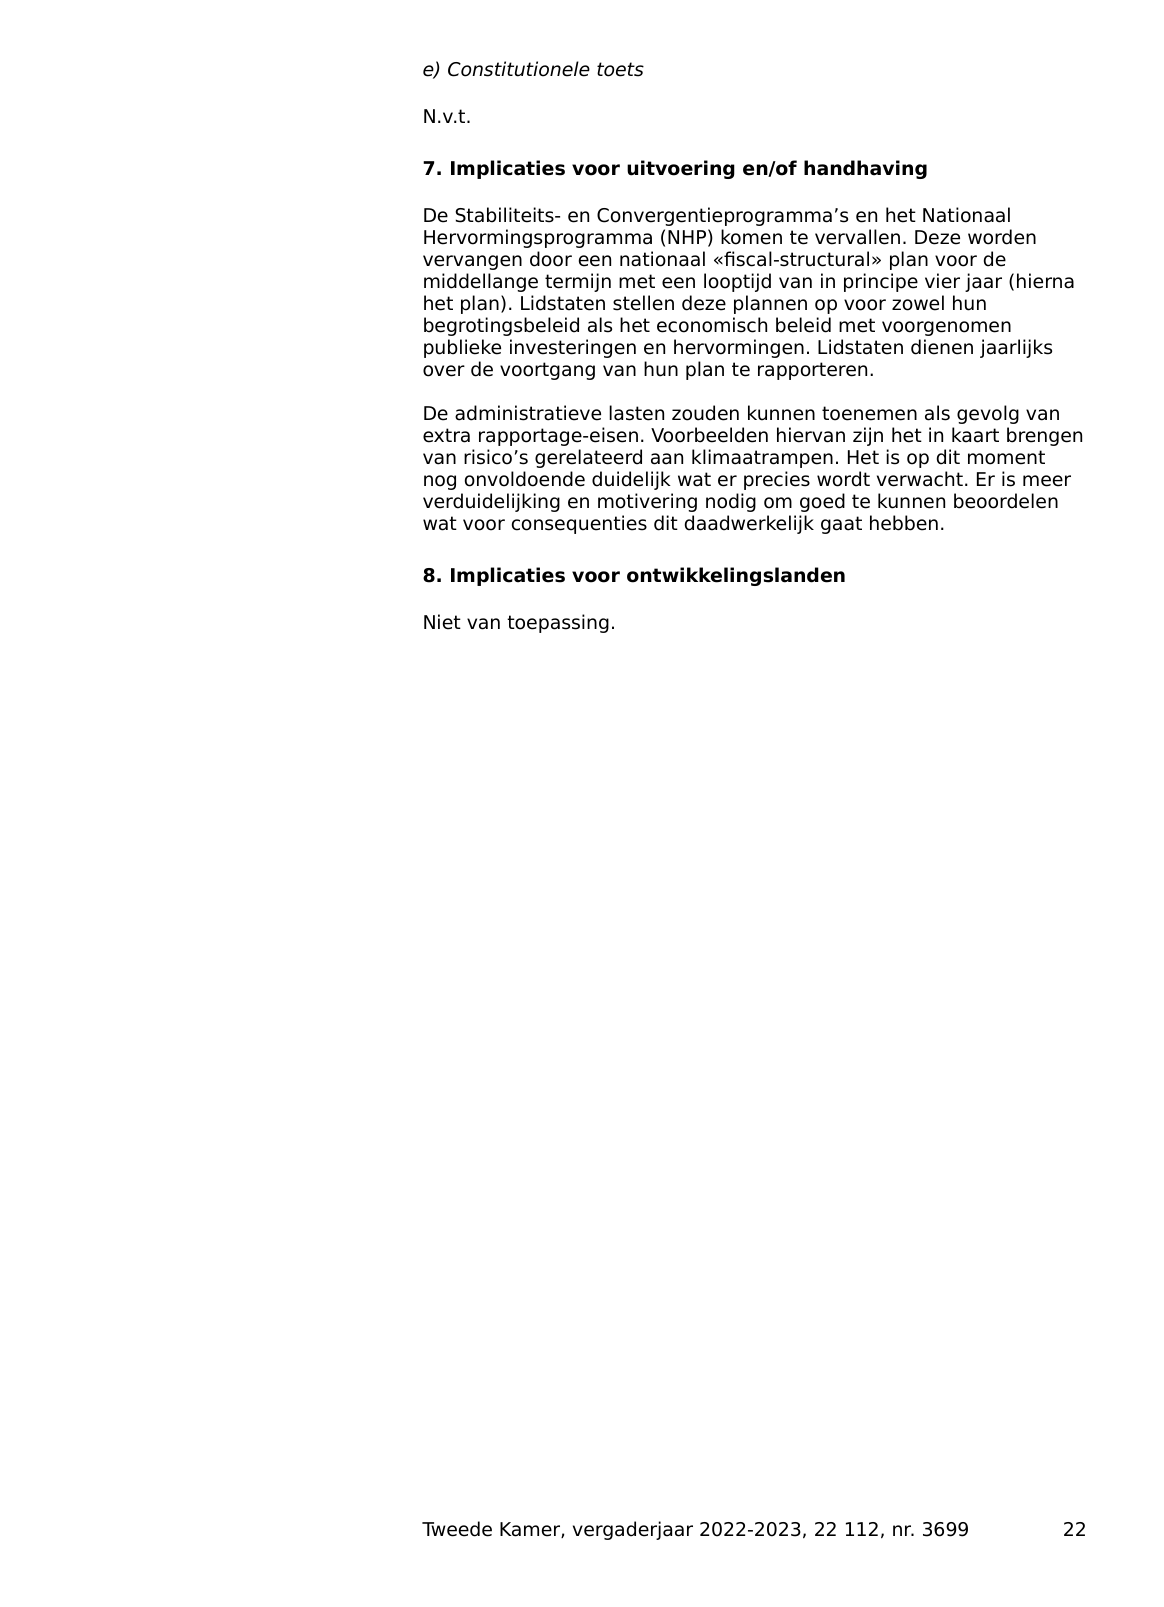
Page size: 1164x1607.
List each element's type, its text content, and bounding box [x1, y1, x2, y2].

text N.v.t. [422, 106, 1087, 128]
subtitle 8. Implicaties voor ontwikkelingslanden [422, 565, 1087, 587]
subtitle 7. Implicaties voor uitvoering en/of handhaving [422, 158, 1087, 180]
text Niet van toepassing. [422, 612, 1087, 634]
subtitle e) Constitutionele toets [422, 59, 1087, 81]
text De administratieve lasten zouden kunnen toenemen als gevolg van extra rapportage-eisen. Voorbeelden hiervan zijn het in kaart brengen van risico’s gerelateerd aan klimaatrampen. Het is op dit moment nog onvoldoende duidelijk wat er precies wordt verwacht. Er is meer verduidelijking en motivering nodig om goed te kunnen beoordelen wat voor consequenties dit daadwerkelijk gaat hebben. [422, 403, 1087, 535]
text De Stabiliteits- en Convergentieprogramma’s en het Nationaal Hervormingsprogramma (NHP) komen te vervallen. Deze worden vervangen door een nationaal «fiscal-structural» plan voor de middellange termijn met een looptijd van in principe vier jaar (hierna het plan). Lidstaten stellen deze plannen op voor zowel hun begrotingsbeleid als het economisch beleid met voorgenomen publieke investeringen en hervormingen. Lidstaten dienen jaarlijks over de voortgang van hun plan te rapporteren. [422, 205, 1087, 381]
